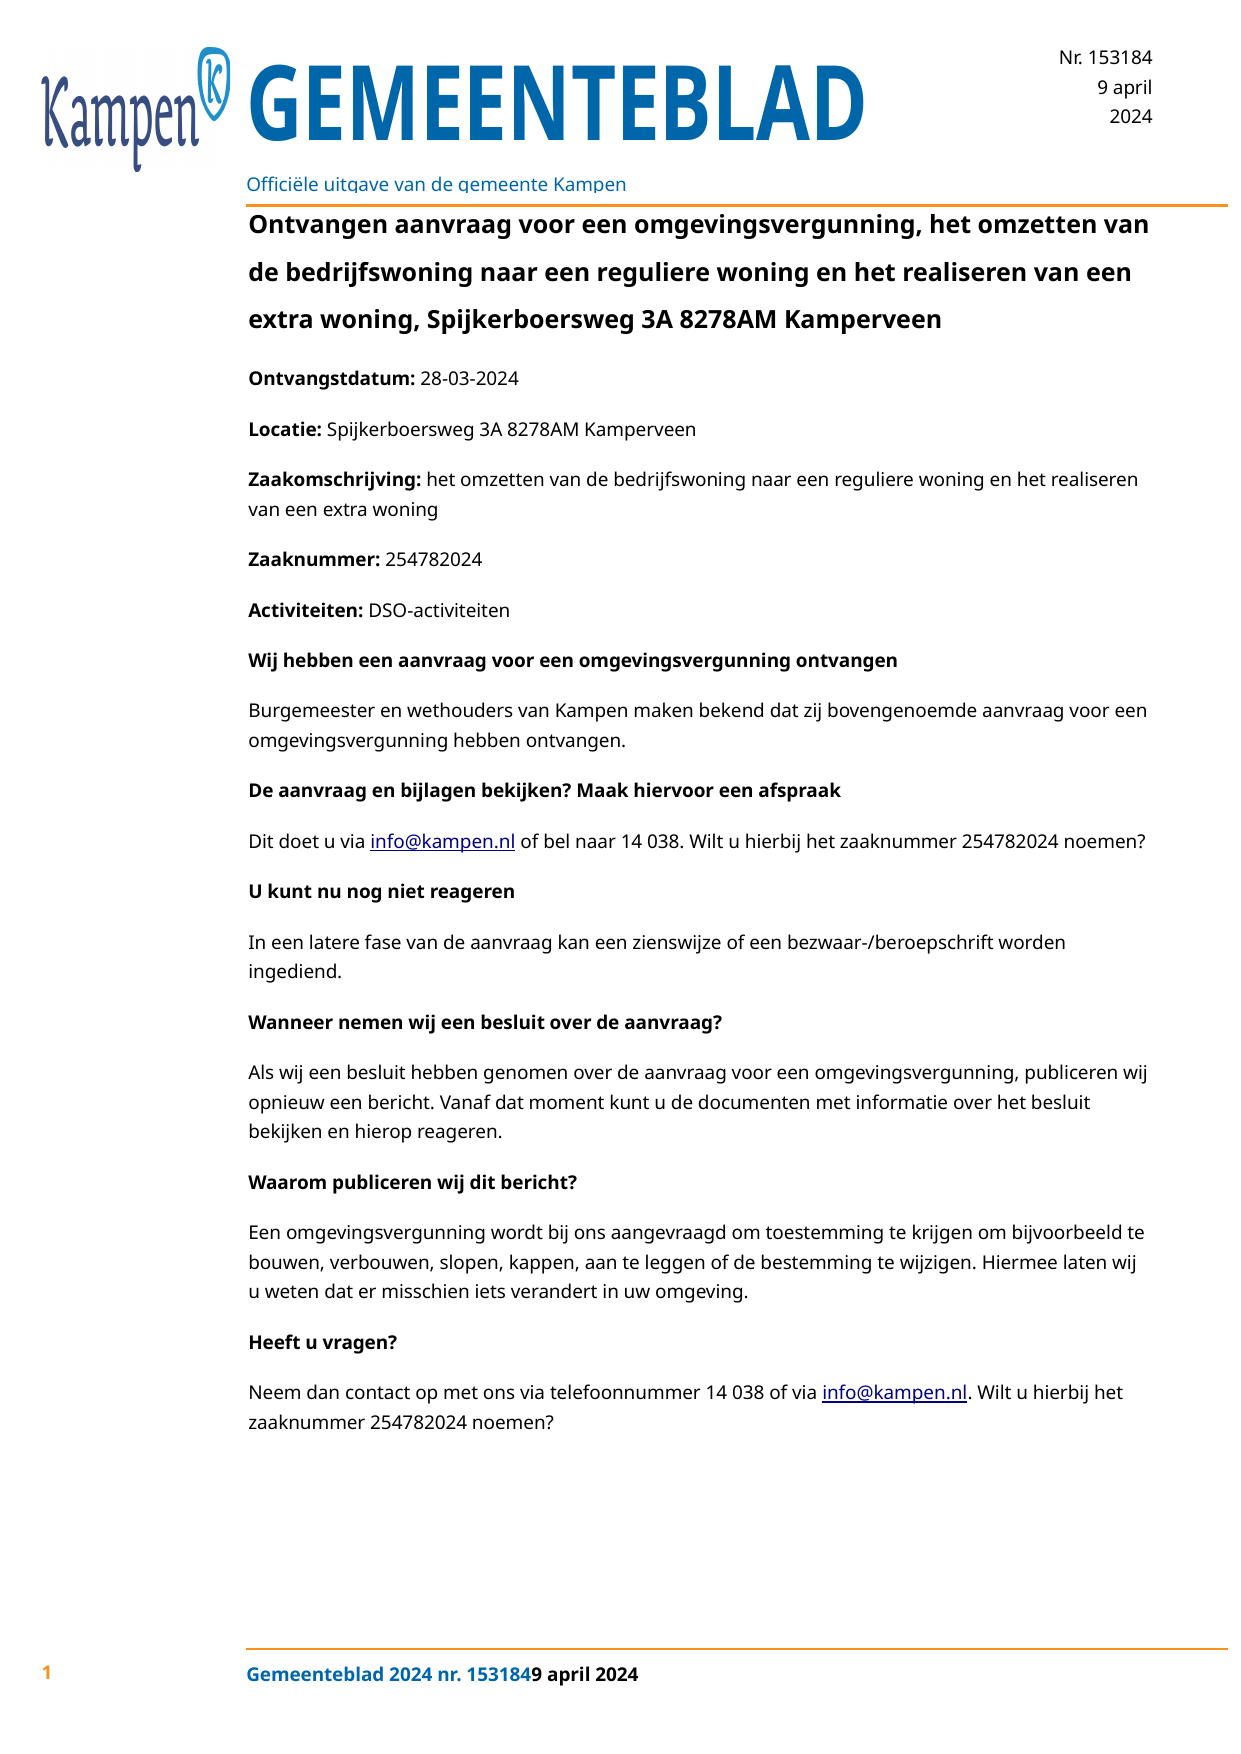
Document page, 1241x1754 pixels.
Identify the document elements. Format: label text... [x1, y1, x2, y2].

text Wanneer nemen wij een besluit over de aanvraag? [248, 1009, 1152, 1034]
text Locatie: Spijkerboersweg 3A 8278AM Kamperveen [248, 416, 1152, 442]
text Als wij een besluit hebben genomen over de aanvraag voor een omgevingsvergunning, publiceren wij opnieuw een bericht. Vanaf dat moment kunt u de documenten met informatie over het besluit bekijken en hierop reageren. [248, 1059, 1152, 1144]
text Heeft u vragen? [248, 1329, 1152, 1354]
text Activiteiten: DSO-activiteiten [248, 597, 1152, 622]
picture [41, 47, 231, 172]
text Dit doet u via info@kampen.nl of bel naar 14 038. Wilt u hierbij het zaaknummer 254782024 noemen? [248, 828, 1152, 854]
text De aanvraag en bijlagen bekijken? Maak hiervoor een afspraak [248, 778, 1152, 803]
text Waarom publiceren wij dit bericht? [248, 1169, 1152, 1194]
text Ontvangstdatum: 28-03-2024 [248, 366, 1152, 391]
text Zaakomschrijving: het omzetten van de bedrijfswoning naar een reguliere woning en het realiseren van een extra woning [248, 466, 1152, 522]
text In een latere fase van de aanvraag kan een zienswijze of een bezwaar-/beroepschrift worden ingediend. [248, 929, 1152, 984]
text U kunt nu nog niet reageren [248, 878, 1152, 904]
text Zaaknummer: 254782024 [248, 546, 1152, 572]
text Een omgevingsvergunning wordt bij ons aangevraagd om toestemming te krijgen om bijvoorbeeld te bouwen, verbouwen, slopen, kappen, aan te leggen of de bestemming te wijzigen. Hiermee laten wij u weten dat er misschien iets verandert in uw omgeving. [248, 1219, 1152, 1304]
text Wij hebben een aanvraag voor een omgevingsvergunning ontvangen [248, 647, 1152, 673]
text Neem dan contact op met ons via telefoonnummer 14 038 of via info@kampen.nl. Wilt u hierbij het zaaknummer 254782024 noemen? [248, 1379, 1152, 1434]
text Ontvangen aanvraag voor een omgevingsvergunning, het omzetten van de bedrijfswoning naar een reguliere woning en het realiseren van een extra woning, Spijkerboersweg 3A 8278AM Kamperveen [248, 207, 1152, 336]
text Burgemeester en wethouders van Kampen maken bekend dat zij bovengenoemde aanvraag voor een omgevingsvergunning hebben ontvangen. [248, 698, 1152, 753]
